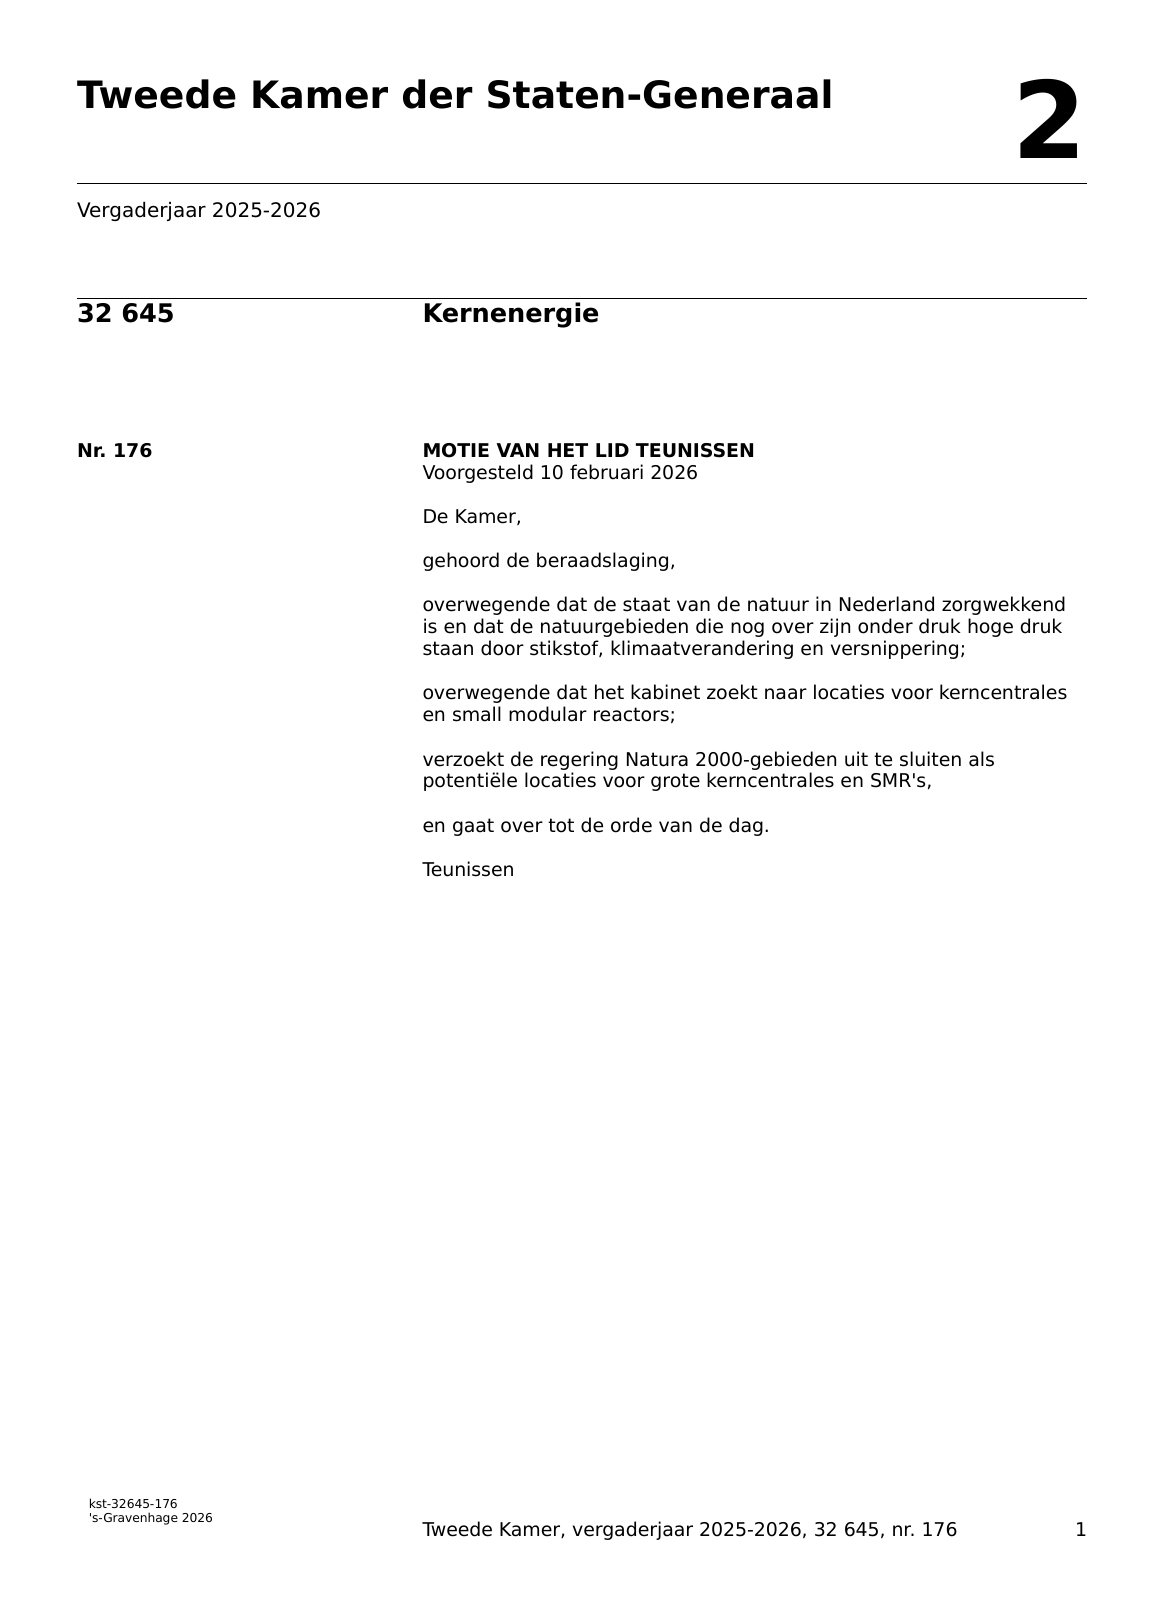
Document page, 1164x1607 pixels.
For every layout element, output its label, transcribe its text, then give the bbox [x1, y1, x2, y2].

text verzoekt de regering Natura 2000-gebieden uit te sluiten als potentiële locaties voor grote kerncentrales en SMR's, [422, 748, 1087, 792]
text Teunissen [422, 859, 1087, 881]
text Voorgesteld 10 februari 2026 [422, 462, 1087, 484]
table_header 2 [886, 59, 1087, 183]
text kst-32645-176 [88, 1497, 323, 1511]
text De Kamer, [422, 506, 1087, 528]
text gehoord de beraadslaging, [422, 550, 1087, 572]
text overwegende dat het kabinet zoekt naar locaties voor kerncentrales en small modular reactors; [422, 682, 1087, 726]
subtitle Nr. 176 MOTIE VAN HET LID TEUNISSEN [77, 440, 1087, 462]
text 's-Gravenhage 2026 [88, 1511, 323, 1525]
text en gaat over tot de orde van de dag. [422, 814, 1087, 837]
table_header Tweede Kamer der Staten-Generaal [77, 59, 886, 183]
subtitle 32 645 Kernenergie [77, 299, 1087, 329]
text overwegende dat de staat van de natuur in Nederland zorgwekkend is en dat de natuurgebieden die nog over zijn onder druk hoge druk staan door stikstof, klimaatverandering en versnippering; [422, 594, 1087, 660]
table_cell Vergaderjaar 2025-2026 [77, 184, 1087, 298]
